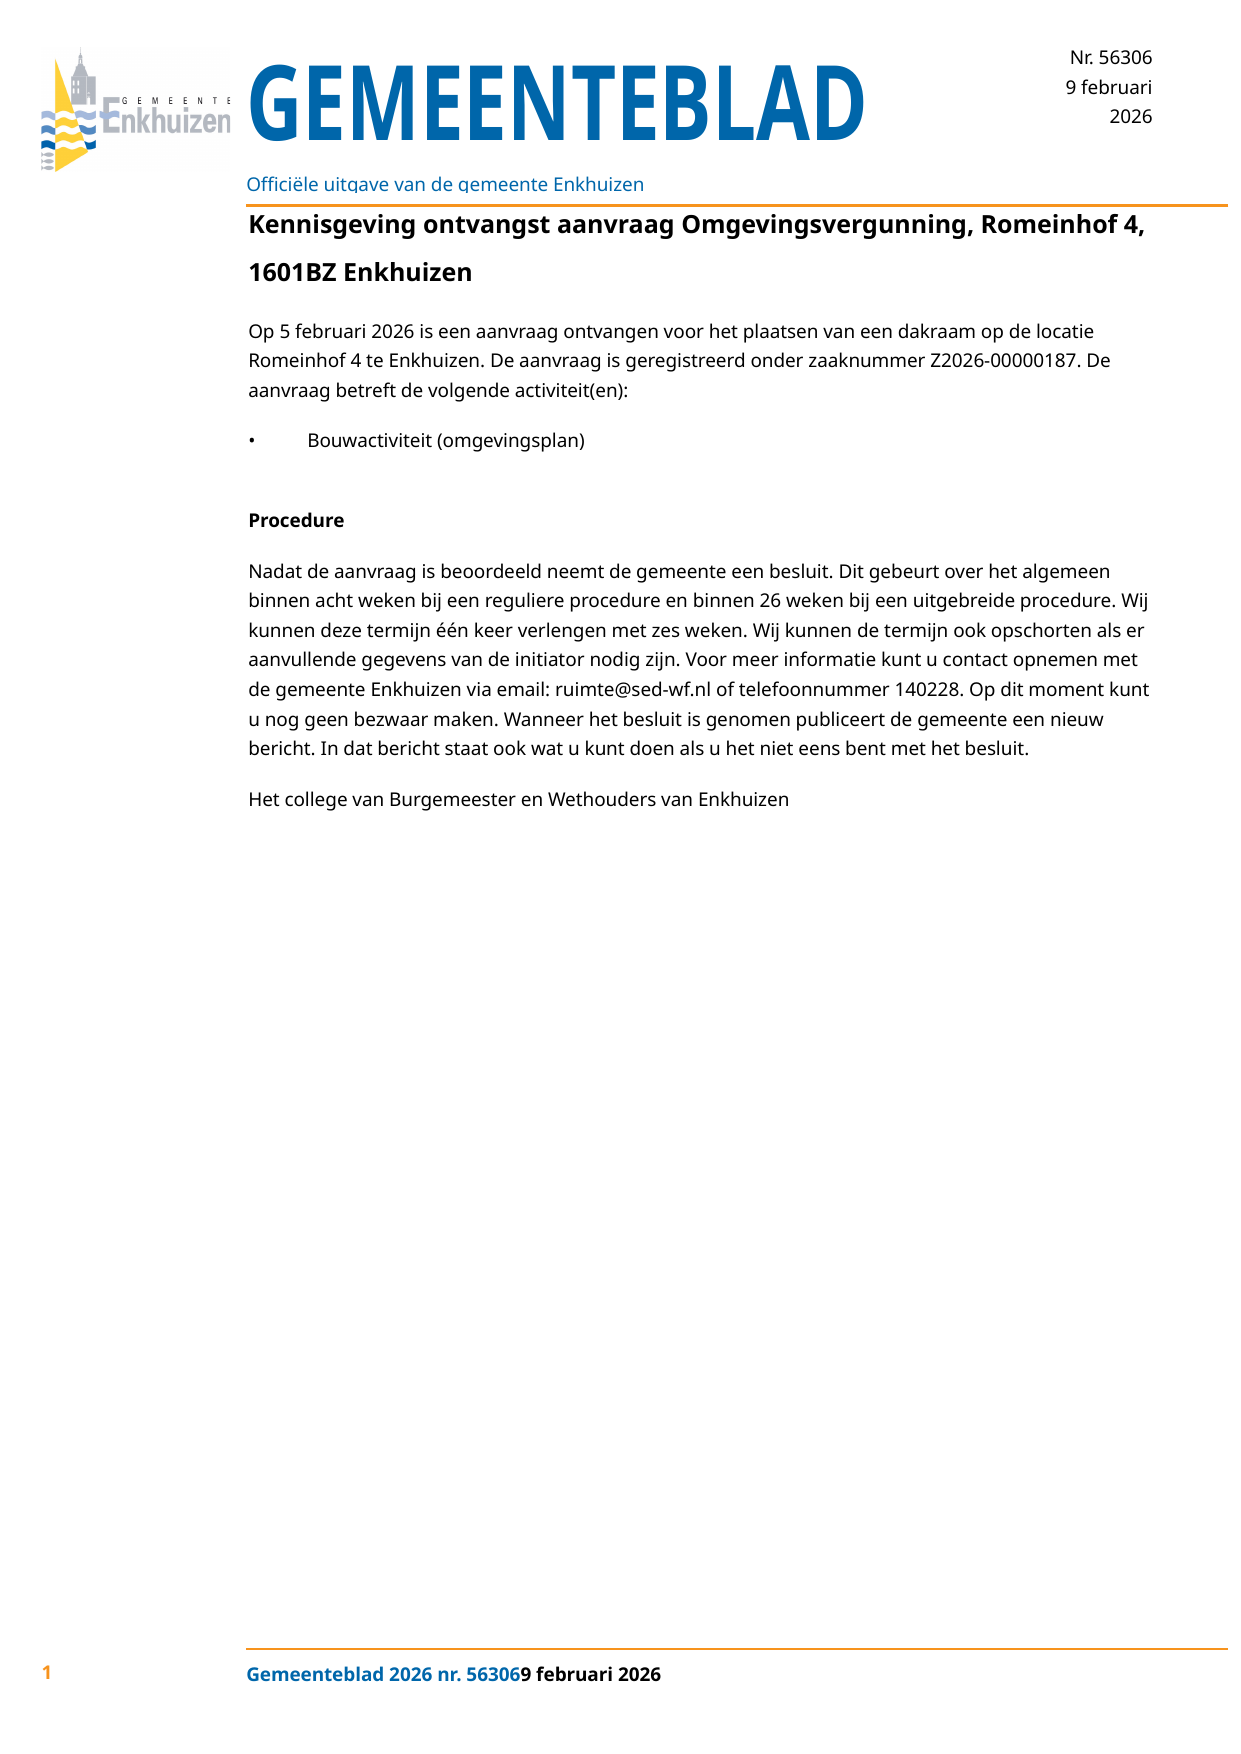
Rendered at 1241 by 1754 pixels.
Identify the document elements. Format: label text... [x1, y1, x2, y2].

text Procedure [248, 507, 1152, 533]
list Bouwactiviteit (omgevingsplan) [248, 427, 1152, 453]
text Kennisgeving ontvangst aanvraag Omgevingsvergunning, Romeinhof 4, 1601BZ Enkhuizen [248, 207, 1152, 288]
text Nadat de aanvraag is beoordeeld neemt de gemeente een besluit. Dit gebeurt over het algemeen binnen acht weken bij een reguliere procedure en binnen 26 weken bij een uitgebreide procedure. Wij kunnen deze termijn één keer verlengen met zes weken. Wij kunnen de termijn ook opschorten als er aanvullende gegevens van de initiator nodig zijn. Voor meer informatie kunt u contact opnemen met de gemeente Enkhuizen via email: ruimte@sed-wf.nl of telefoonnummer 140228. Op dit moment kunt u nog geen bezwaar maken. Wanneer het besluit is genomen publiceert de gemeente een nieuw bericht. In dat bericht staat ook wat u kunt doen als u het niet eens bent met het besluit. [248, 558, 1152, 761]
text Op 5 februari 2026 is een aanvraag ontvangen voor het plaatsen van een dakraam op de locatie Romeinhof 4 te Enkhuizen. De aanvraag is geregistreerd onder zaaknummer Z2026-00000187. De aanvraag betreft de volgende activiteit(en): [248, 318, 1152, 403]
text Het college van Burgemeester en Wethouders van Enkhuizen [248, 786, 1152, 812]
picture [41, 47, 231, 172]
